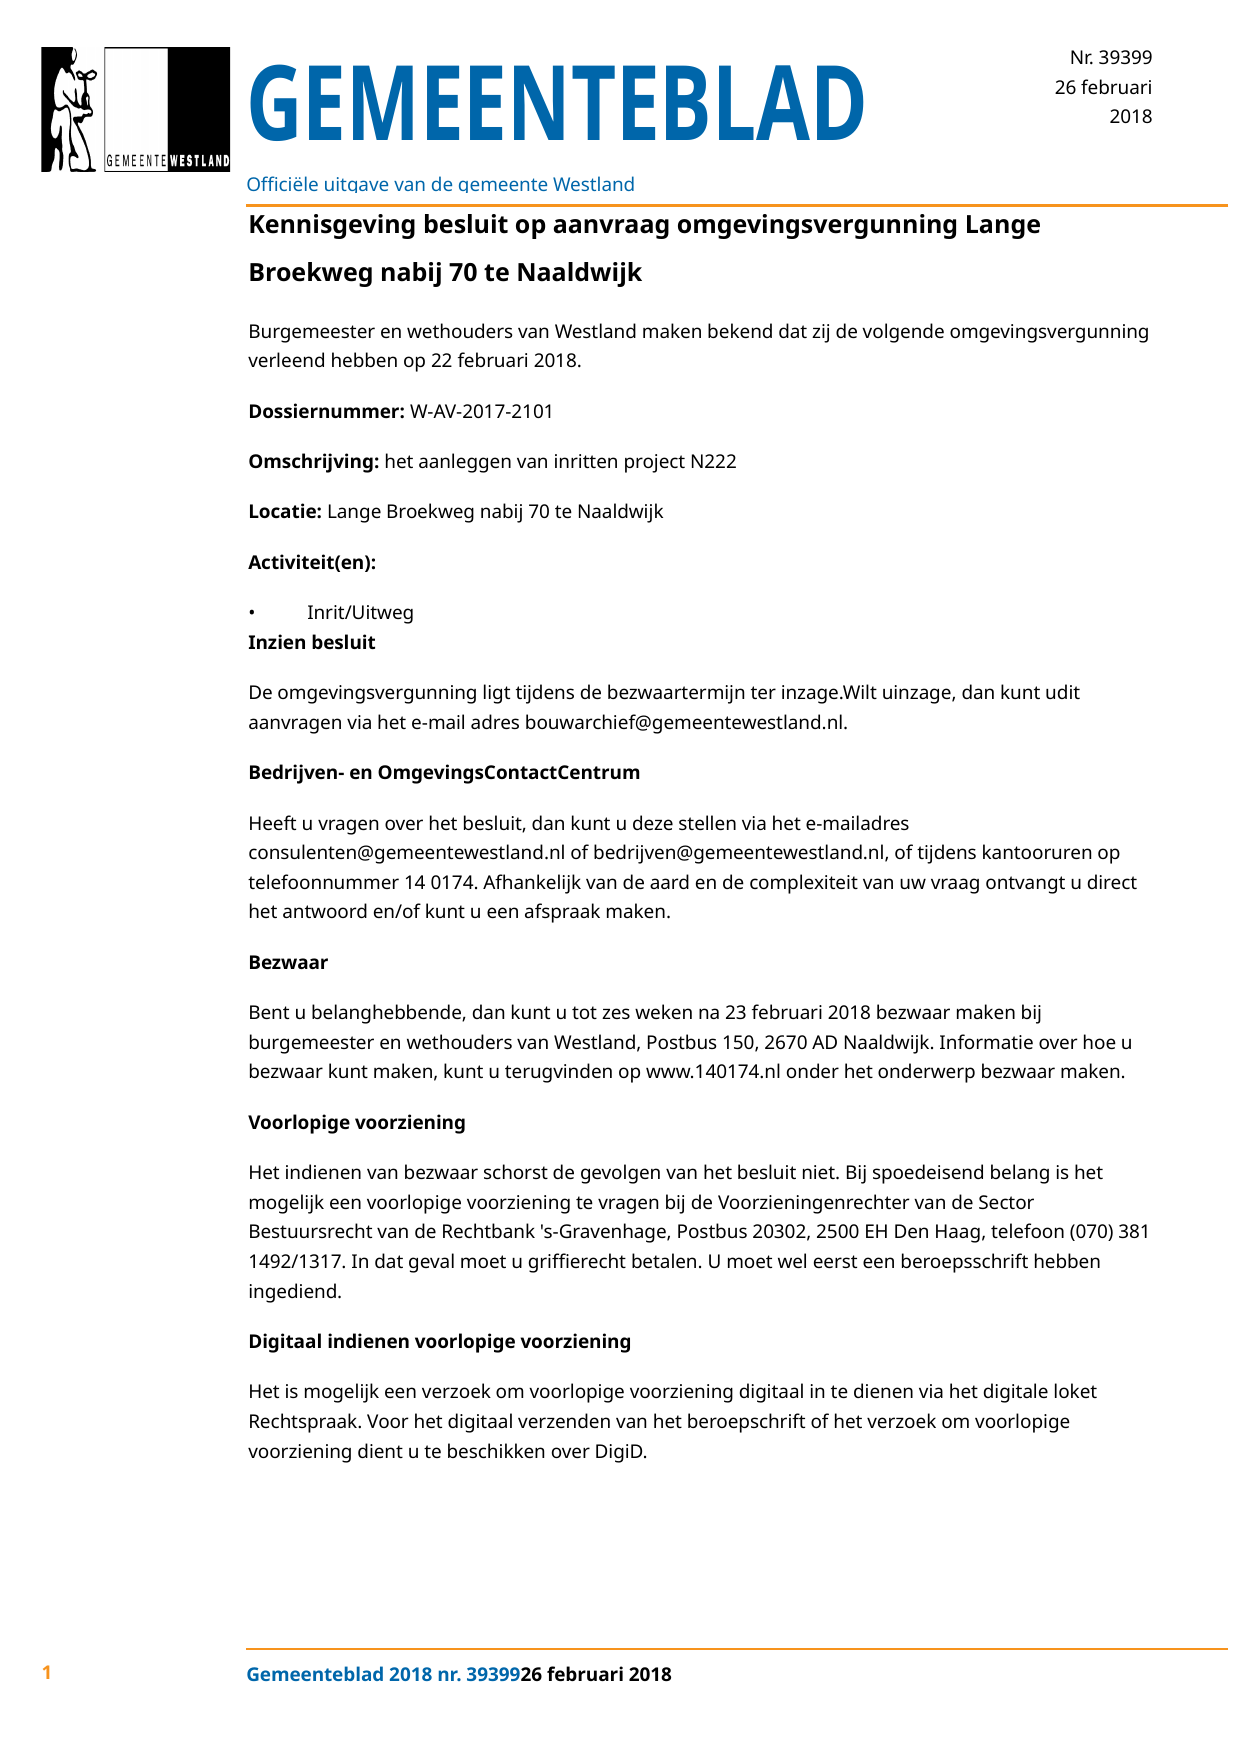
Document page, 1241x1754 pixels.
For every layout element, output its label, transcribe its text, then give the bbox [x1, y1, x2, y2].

text Burgemeester en wethouders van Westland maken bekend dat zij de volgende omgevingsvergunning verleend hebben op 22 februari 2018. [248, 318, 1152, 373]
text De omgevingsvergunning ligt tijdens de bezwaartermijn ter inzage.Wilt uinzage, dan kunt udit aanvragen via het e-mail adres bouwarchief@gemeentewestland.nl. [248, 679, 1152, 735]
text Activiteit(en): [248, 549, 1152, 575]
text Locatie: Lange Broekweg nabij 70 te Naaldwijk [248, 499, 1152, 524]
text Het indienen van bezwaar schorst de gevolgen van het besluit niet. Bij spoedeisend belang is het mogelijk een voorlopige voorziening te vragen bij de Voorzieningenrechter van de Sector Bestuursrecht van de Rechtbank 's-Gravenhage, Postbus 20302, 2500 EH Den Haag, telefoon (070) 381 1492/1317. In dat geval moet u griffierecht betalen. U moet wel eerst een beroepsschrift hebben ingediend. [248, 1159, 1152, 1304]
text Dossiernummer: W-AV-2017-2101 [248, 398, 1152, 424]
text Omschrijving: het aanleggen van inritten project N222 [248, 448, 1152, 474]
text Bent u belanghebbende, dan kunt u tot zes weken na 23 februari 2018 bezwaar maken bij burgemeester en wethouders van Westland, Postbus 150, 2670 AD Naaldwijk. Informatie over hoe u bezwaar kunt maken, kunt u terugvinden op www.140174.nl onder het onderwerp bezwaar maken. [248, 999, 1152, 1084]
text Voorlopige voorziening [248, 1109, 1152, 1135]
text Bezwaar [248, 949, 1152, 975]
text Digitaal indienen voorlopige voorziening [248, 1328, 1152, 1354]
text Het is mogelijk een verzoek om voorlopige voorziening digitaal in te dienen via het digitale loket Rechtspraak. Voor het digitaal verzenden van het beroepschrift of het verzoek om voorlopige voorziening dient u te beschikken over DigiD. [248, 1379, 1152, 1464]
text Heeft u vragen over het besluit, dan kunt u deze stellen via het e-mailadres consulenten@gemeentewestland.nl of bedrijven@gemeentewestland.nl, of tijdens kantooruren op telefoonnummer 14 0174. Afhankelijk van de aard en de complexiteit van uw vraag ontvangt u direct het antwoord en/of kunt u een afspraak maken. [248, 810, 1152, 924]
list Inrit/Uitweg [248, 599, 1152, 625]
text Kennisgeving besluit op aanvraag omgevingsvergunning Lange Broekweg nabij 70 te Naaldwijk [248, 207, 1152, 288]
text Inzien besluit [248, 629, 1152, 655]
picture [41, 47, 231, 172]
text Bedrijven- en OmgevingsContactCentrum [248, 759, 1152, 785]
